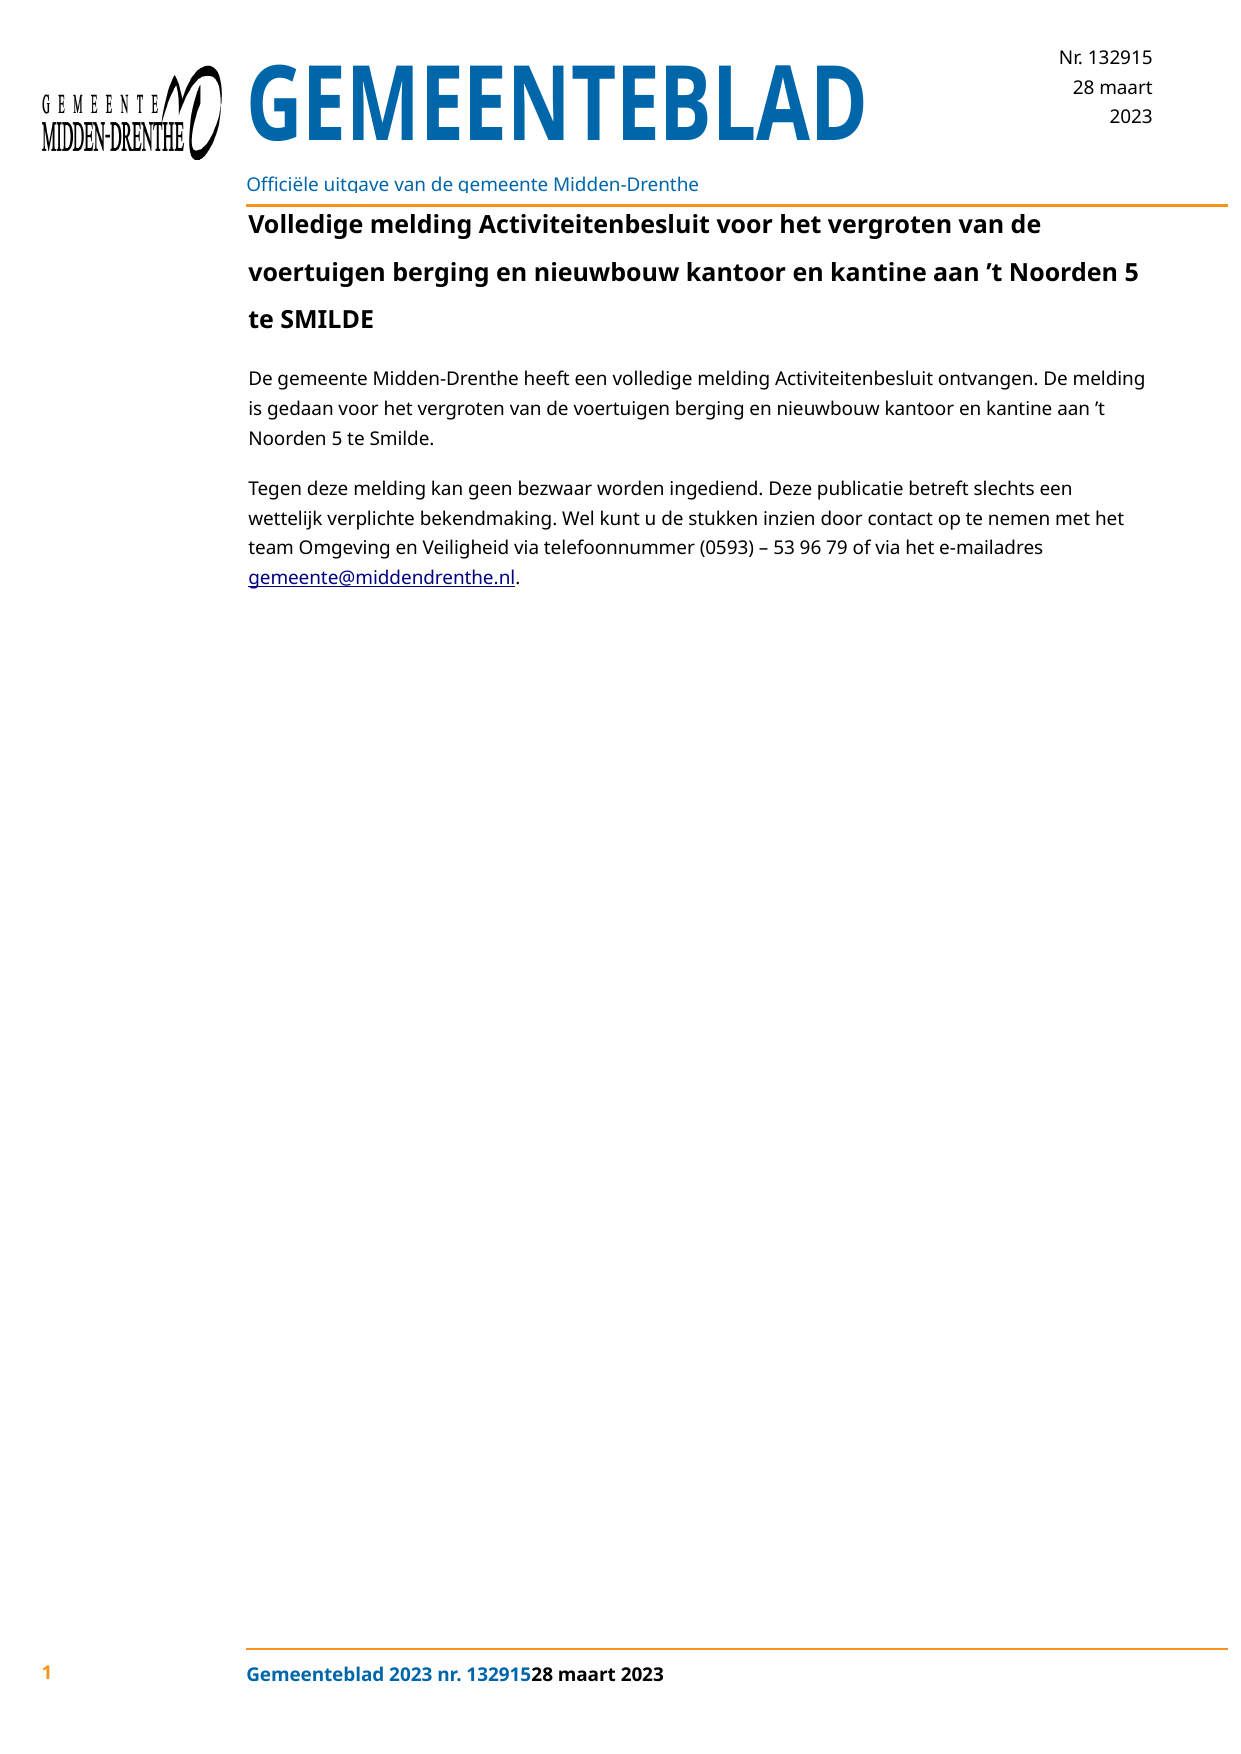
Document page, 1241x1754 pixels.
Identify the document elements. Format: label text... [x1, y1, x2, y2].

picture [41, 47, 231, 172]
text Volledige melding Activiteitenbesluit voor het vergroten van de voertuigen berging en nieuwbouw kantoor en kantine aan ’t Noorden 5 te SMILDE [248, 207, 1152, 336]
text Tegen deze melding kan geen bezwaar worden ingediend. Deze publicatie betreft slechts een wettelijk verplichte bekendmaking. Wel kunt u de stukken inzien door contact op te nemen met het team Omgeving en Veiligheid via telefoonnummer (0593) – 53 96 79 of via het e-mailadres gemeente@middendrenthe.nl. [248, 475, 1152, 589]
text De gemeente Midden-Drenthe heeft een volledige melding Activiteitenbesluit ontvangen. De melding is gedaan voor het vergroten van de voertuigen berging en nieuwbouw kantoor en kantine aan ’t Noorden 5 te Smilde. [248, 366, 1152, 450]
